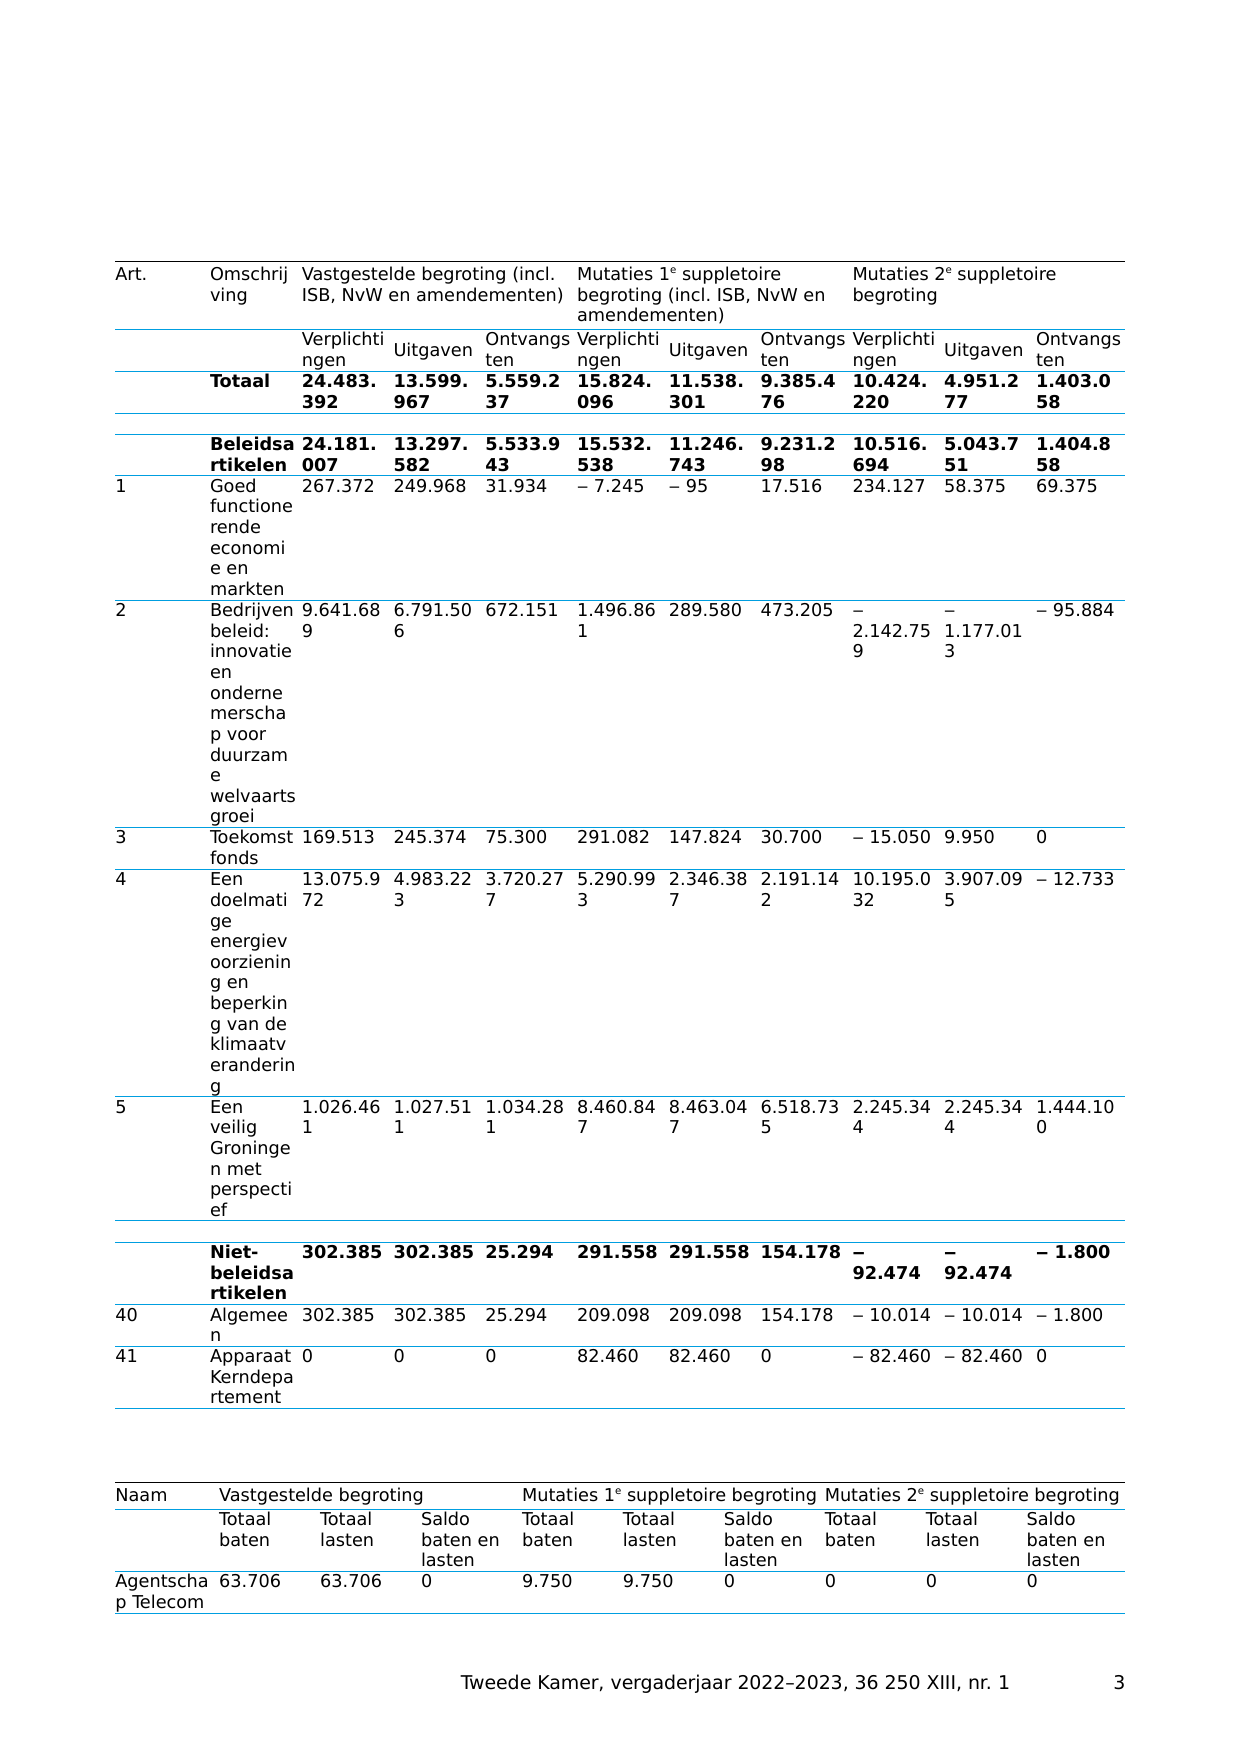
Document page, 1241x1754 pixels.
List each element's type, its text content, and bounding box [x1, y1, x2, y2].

table_cell ‒ 2.142.759 [849, 601, 941, 827]
table_cell 9.385.476 [758, 372, 849, 412]
table_cell Ontvangsten [482, 330, 574, 371]
table_cell [482, 1221, 574, 1242]
table_cell 289.580 [666, 601, 757, 827]
table_cell 82.460 [666, 1347, 757, 1408]
table_cell 9.950 [941, 828, 1033, 869]
table_cell 17.516 [758, 476, 849, 599]
table_cell [299, 1221, 390, 1242]
table_cell Goed functionerende economie en markten [207, 476, 299, 599]
table_cell [1033, 414, 1125, 433]
table_cell 147.824 [666, 828, 757, 869]
table_cell 5 [115, 1097, 207, 1220]
table_cell 5.043.751 [941, 435, 1033, 475]
table_cell 69.375 [1033, 476, 1125, 599]
table_cell [666, 414, 757, 433]
table_cell [666, 1221, 757, 1242]
table_cell 31.934 [482, 476, 574, 599]
table_cell [849, 414, 941, 433]
table_cell 2.245.344 [849, 1097, 941, 1220]
table_cell Vastgestelde begroting (incl. ISB, NvW en amendementen) [299, 262, 574, 329]
table_cell 209.098 [574, 1305, 666, 1346]
table_cell 24.181.007 [299, 435, 390, 475]
table_cell Mutaties 1e suppletoire begroting (incl. ISB, NvW en amendementen) [574, 262, 849, 329]
table_cell 9.231.298 [758, 435, 849, 475]
table_cell ‒ 95 [666, 476, 757, 599]
table_cell 5.559.237 [482, 372, 574, 412]
table_cell Ontvangsten [1033, 330, 1125, 371]
table_cell Totaal baten [216, 1510, 317, 1571]
table_cell 3 [115, 828, 207, 869]
table_cell 2.346.387 [666, 870, 757, 1096]
table_cell 302.385 [299, 1305, 390, 1346]
table_cell Mutaties 2e suppletoire begroting [849, 262, 1125, 329]
table_cell 0 [1033, 828, 1125, 869]
table_cell [941, 414, 1033, 433]
table_cell Een doelmatige energievoorziening en beperking van de klimaatverandering [207, 870, 299, 1096]
table_cell 63.706 [216, 1572, 317, 1613]
table_cell Verplichtingen [849, 330, 941, 371]
table_cell [758, 1221, 849, 1242]
table_cell Uitgaven [666, 330, 757, 371]
table_cell 0 [299, 1347, 390, 1408]
table_cell 1.403.058 [1033, 372, 1125, 412]
table_cell Toekomstfonds [207, 828, 299, 869]
table_cell Ontvangsten [758, 330, 849, 371]
table_cell 8.463.047 [666, 1097, 757, 1220]
table_cell 302.385 [390, 1243, 482, 1304]
table_cell 291.558 [574, 1243, 666, 1304]
table_cell 82.460 [574, 1347, 666, 1408]
table_cell [299, 414, 390, 433]
table_cell [115, 1510, 216, 1571]
table_cell 672.151 [482, 601, 574, 827]
table_cell 234.127 [849, 476, 941, 599]
table_cell 4.983.223 [390, 870, 482, 1096]
table_cell 154.178 [758, 1305, 849, 1346]
table_cell 10.516.694 [849, 435, 941, 475]
table_cell 473.205 [758, 601, 849, 827]
table_cell 24.483.392 [299, 372, 390, 412]
table_cell 2 [115, 601, 207, 827]
table_cell 8.460.847 [574, 1097, 666, 1220]
table_cell ‒ 12.733 [1033, 870, 1125, 1096]
table_cell [849, 1221, 941, 1242]
table_cell ‒ 1.800 [1033, 1243, 1125, 1304]
table_cell 0 [923, 1572, 1023, 1613]
table_cell Niet-beleidsartikelen [207, 1243, 299, 1304]
table_cell 4 [115, 870, 207, 1096]
table_cell [207, 330, 299, 371]
table_cell Totaal lasten [620, 1510, 721, 1571]
table_cell 40 [115, 1305, 207, 1346]
table_cell 302.385 [390, 1305, 482, 1346]
table_cell 1.496.861 [574, 601, 666, 827]
table_cell 9.750 [620, 1572, 721, 1613]
table_cell Totaal [207, 372, 299, 412]
table_cell 0 [758, 1347, 849, 1408]
table_cell [574, 1221, 666, 1242]
table_cell 13.599.967 [390, 372, 482, 412]
table_cell 75.300 [482, 828, 574, 869]
table_cell 154.178 [758, 1243, 849, 1304]
table_cell Art. [115, 262, 207, 329]
table_cell [115, 372, 207, 412]
table_cell 1.444.100 [1033, 1097, 1125, 1220]
table_cell [482, 414, 574, 433]
table_cell 291.558 [666, 1243, 757, 1304]
table_cell 267.372 [299, 476, 390, 599]
table_cell Agentschap Telecom [115, 1572, 216, 1613]
table_cell 9.641.689 [299, 601, 390, 827]
table_cell 0 [482, 1347, 574, 1408]
table_cell Saldo baten en lasten [721, 1510, 822, 1571]
table_header Wijziging begrotingsstaat inzake de baten-lastenagentschappen Ministerie van Economische Zaken en Klimaat (XIII) voor het jaar 2022 (Tweede suppletoire begroting) (bedragen x € 1.000) [115, 1434, 1125, 1482]
table_cell 15.824.096 [574, 372, 666, 412]
table_cell Saldo baten en lasten [418, 1510, 519, 1571]
table_cell Mutaties 1e suppletoire begroting [519, 1483, 822, 1508]
table_cell [390, 1221, 482, 1242]
table_cell Vastgestelde begroting [216, 1483, 519, 1508]
table_cell ‒ 82.460 [849, 1347, 941, 1408]
table_cell [390, 414, 482, 433]
table_cell Beleidsartikelen [207, 435, 299, 475]
table_cell 15.532.538 [574, 435, 666, 475]
table_cell 10.195.032 [849, 870, 941, 1096]
table_cell [207, 1221, 299, 1242]
table_cell Algemeen [207, 1305, 299, 1346]
table_cell Uitgaven [941, 330, 1033, 371]
table_cell 13.075.972 [299, 870, 390, 1096]
table_cell Saldo baten en lasten [1024, 1510, 1125, 1571]
table_cell 2.191.142 [758, 870, 849, 1096]
table_cell [115, 1243, 207, 1304]
table_cell 6.791.506 [390, 601, 482, 827]
table_cell 291.082 [574, 828, 666, 869]
table_cell ‒ 10.014 [941, 1305, 1033, 1346]
table_cell 6.518.735 [758, 1097, 849, 1220]
table_cell 3.907.095 [941, 870, 1033, 1096]
table_cell 249.968 [390, 476, 482, 599]
table_cell 0 [390, 1347, 482, 1408]
table_cell 25.294 [482, 1305, 574, 1346]
table_cell 0 [418, 1572, 519, 1613]
table_cell 0 [1024, 1572, 1125, 1613]
table_cell 1.404.858 [1033, 435, 1125, 475]
table_cell [115, 435, 207, 475]
table_cell ‒ 92.474 [941, 1243, 1033, 1304]
table_cell 25.294 [482, 1243, 574, 1304]
table_cell ‒ 7.245 [574, 476, 666, 599]
table_cell 11.246.743 [666, 435, 757, 475]
table_cell 169.513 [299, 828, 390, 869]
table_cell Apparaat Kerndepartement [207, 1347, 299, 1408]
table_cell 5.533.943 [482, 435, 574, 475]
table_cell [1033, 1221, 1125, 1242]
table_cell ‒ 95.884 [1033, 601, 1125, 827]
table_cell Totaal baten [519, 1510, 620, 1571]
table_cell [115, 330, 207, 371]
table_cell Een veilig Groningen met perspectief [207, 1097, 299, 1220]
table_cell 4.951.277 [941, 372, 1033, 412]
table_cell 63.706 [317, 1572, 418, 1613]
table_cell 1 [115, 476, 207, 599]
table_cell 13.297.582 [390, 435, 482, 475]
table_cell [758, 414, 849, 433]
table_cell [115, 414, 207, 433]
table_cell Totaal lasten [317, 1510, 418, 1571]
table_cell 30.700 [758, 828, 849, 869]
table_cell ‒ 92.474 [849, 1243, 941, 1304]
table_cell Naam [115, 1483, 216, 1508]
table_cell 3.720.277 [482, 870, 574, 1096]
table_cell 1.027.511 [390, 1097, 482, 1220]
table_cell ‒ 82.460 [941, 1347, 1033, 1408]
table_cell 302.385 [299, 1243, 390, 1304]
table_cell ‒ 1.177.013 [941, 601, 1033, 827]
table_cell [941, 1221, 1033, 1242]
table_cell 245.374 [390, 828, 482, 869]
table_cell 1.026.461 [299, 1097, 390, 1220]
table_cell 10.424.220 [849, 372, 941, 412]
table_cell Totaal baten [822, 1510, 923, 1571]
table_cell 9.750 [519, 1572, 620, 1613]
table_cell Uitgaven [390, 330, 482, 371]
table_cell Mutaties 2e suppletoire begroting [822, 1483, 1125, 1508]
table_cell 0 [822, 1572, 923, 1613]
table_cell 11.538.301 [666, 372, 757, 412]
table_cell ‒ 15.050 [849, 828, 941, 869]
table_cell 0 [721, 1572, 822, 1613]
table_cell 2.245.344 [941, 1097, 1033, 1220]
table_cell Totaal lasten [923, 1510, 1023, 1571]
table_cell Verplichtingen [299, 330, 390, 371]
table_cell [207, 414, 299, 433]
table_cell ‒ 1.800 [1033, 1305, 1125, 1346]
table_cell [574, 414, 666, 433]
table_cell Verplichtingen [574, 330, 666, 371]
table_cell 1.034.281 [482, 1097, 574, 1220]
table_header Wijziging begrotingsstaat van het Ministerie van Economische Zaken en Klimaat (XIII) voor het jaar 2022 (Tweede suppletoire begroting) (bedragen x € 1.000) [115, 213, 1125, 261]
table_cell [115, 1221, 207, 1242]
table_cell 209.098 [666, 1305, 757, 1346]
table_cell 58.375 [941, 476, 1033, 599]
table_cell Bedrijvenbeleid: innovatie en ondernemerschap voor duurzame welvaartsgroei [207, 601, 299, 827]
table_cell 41 [115, 1347, 207, 1408]
table_cell 5.290.993 [574, 870, 666, 1096]
table_cell Omschrijving [207, 262, 299, 329]
table_cell 0 [1033, 1347, 1125, 1408]
table_cell ‒ 10.014 [849, 1305, 941, 1346]
